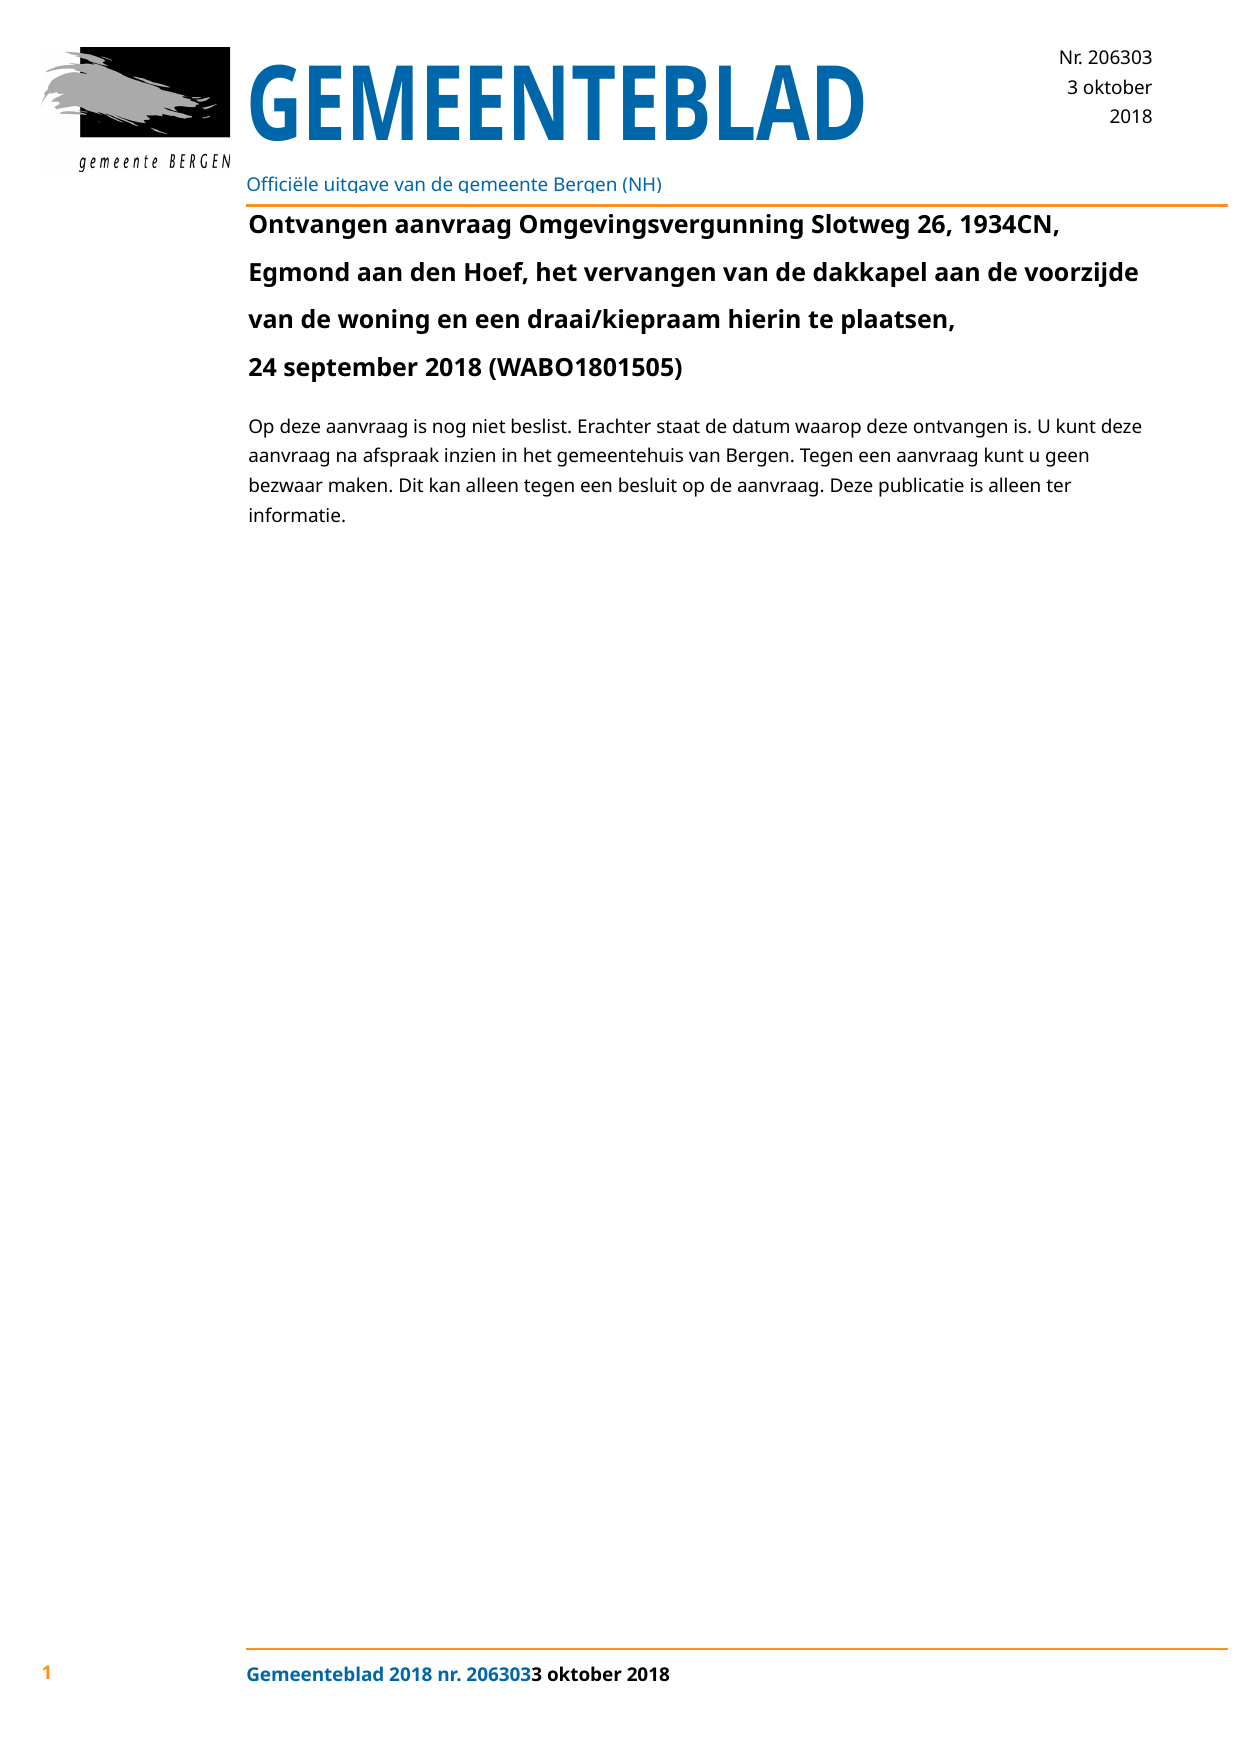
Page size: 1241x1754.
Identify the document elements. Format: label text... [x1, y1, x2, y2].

text Ontvangen aanvraag Omgevingsvergunning Slotweg 26, 1934CN, Egmond aan den Hoef, het vervangen van de dakkapel aan de voorzijde van de woning en een draai/kiepraam hierin te plaatsen, 24 september 2018 (WABO1801505) [248, 207, 1152, 384]
picture [41, 47, 231, 172]
text Op deze aanvraag is nog niet beslist. Erachter staat de datum waarop deze ontvangen is. U kunt deze aanvraag na afspraak inzien in het gemeentehuis van Bergen. Tegen een aanvraag kunt u geen bezwaar maken. Dit kan alleen tegen een besluit op de aanvraag. Deze publicatie is alleen ter informatie. [248, 413, 1152, 528]
